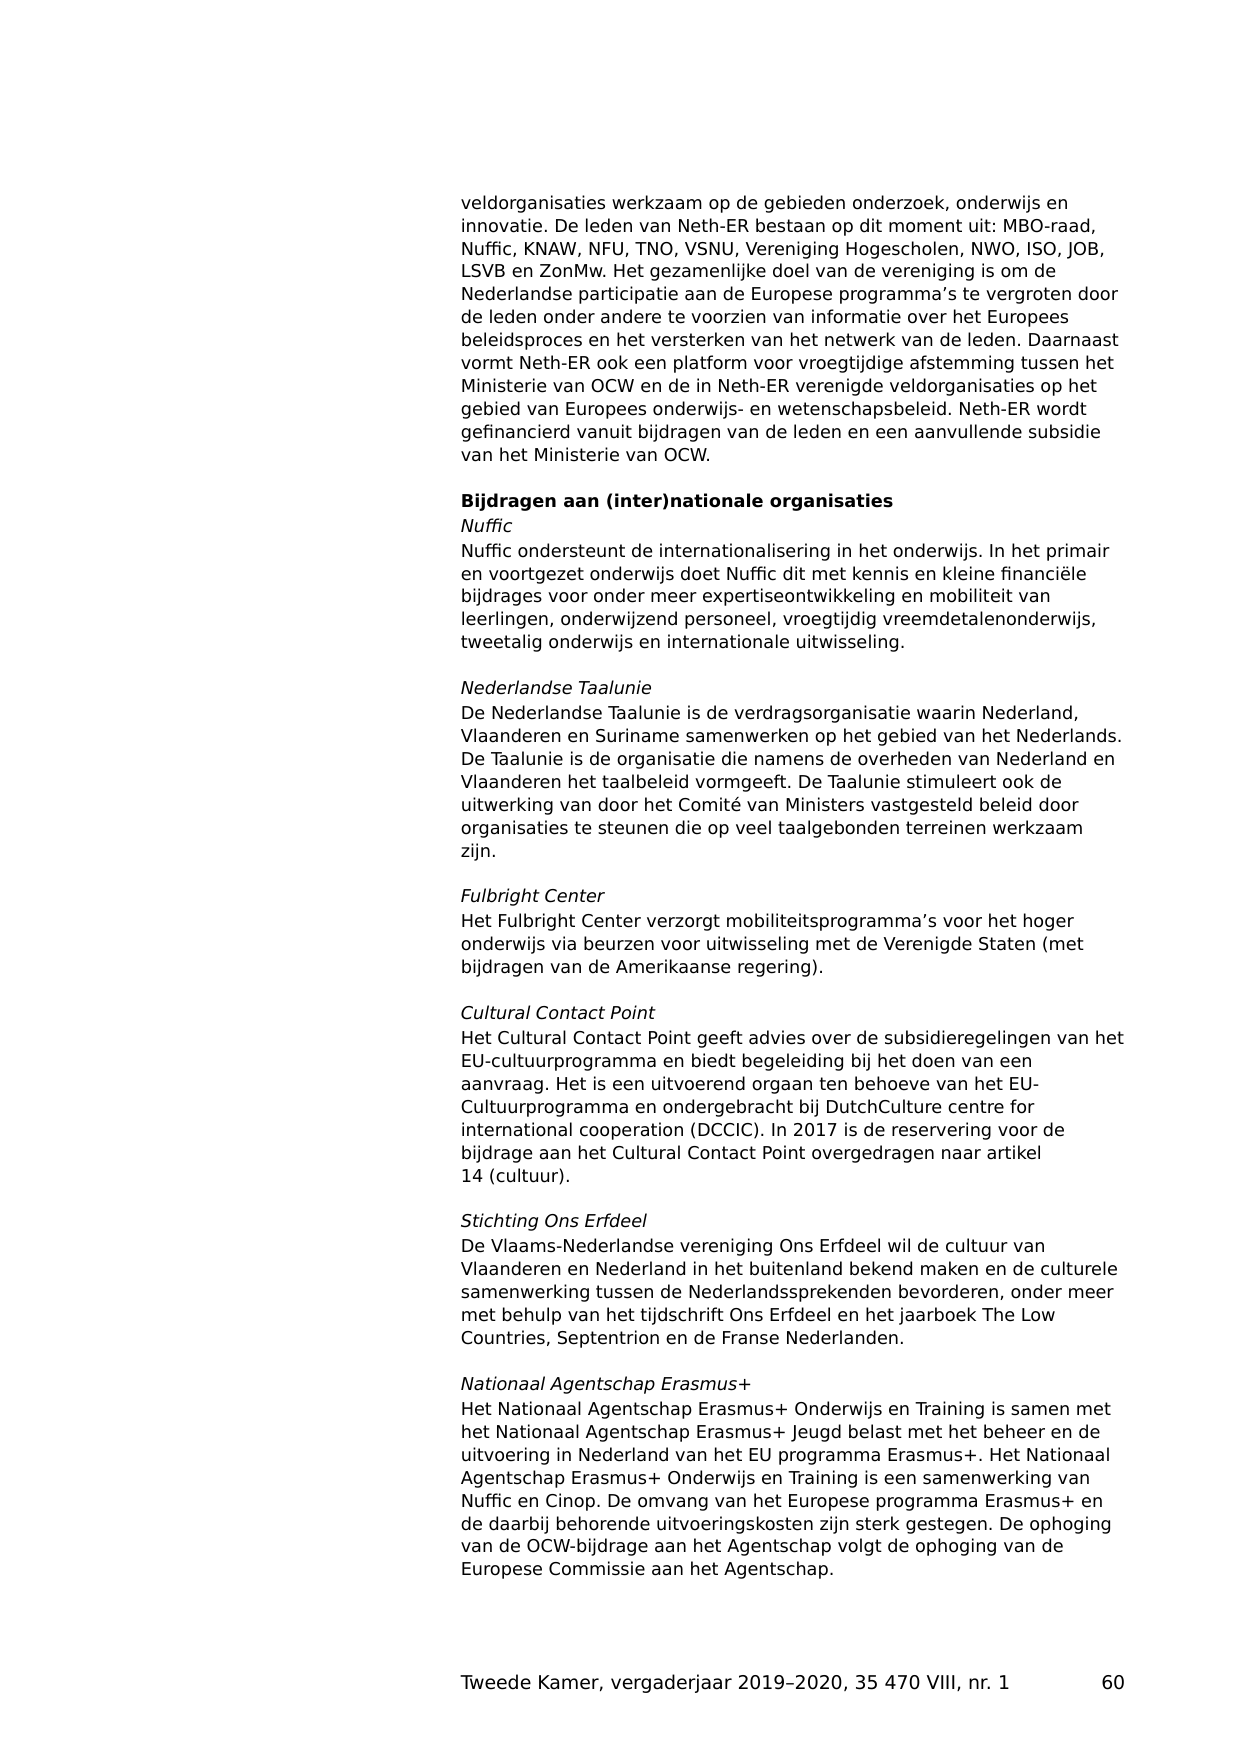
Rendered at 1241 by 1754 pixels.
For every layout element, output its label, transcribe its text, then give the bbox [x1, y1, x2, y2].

text Het Fulbright Center verzorgt mobiliteitsprogramma’s voor het hoger onderwijs via beurzen voor uitwisseling met de Verenigde Staten (met bijdragen van de Amerikaanse regering). [461, 909, 1125, 978]
text Het Nationaal Agentschap Erasmus+ Onderwijs en Training is samen met het Nationaal Agentschap Erasmus+ Jeugd belast met het beheer en de uitvoering in Nederland van het EU programma Erasmus+. Het Nationaal Agentschap Erasmus+ Onderwijs en Training is een samenwerking van Nuffic en Cinop. De omvang van het Europese programma Erasmus+ en de daarbij behorende uitvoeringskosten zijn sterk gestegen. De ophoging van de OCW-bijdrage aan het Agentschap volgt de ophoging van de Europese Commissie aan het Agentschap. [461, 1397, 1125, 1580]
text Het Cultural Contact Point geeft advies over de subsidieregelingen van het EU-cultuurprogramma en biedt begeleiding bij het doen van een aanvraag. Het is een uitvoerend orgaan ten behoeve van het EU-Cultuurprogramma en ondergebracht bij DutchCulture centre for international cooperation (DCCIC). In 2017 is de reservering voor de bijdrage aan het Cultural Contact Point overgedragen naar artikel 14 (cultuur). [461, 1026, 1125, 1187]
text De Vlaams-Nederlandse vereniging Ons Erfdeel wil de cultuur van Vlaanderen en Nederland in het buitenland bekend maken en de culturele samenwerking tussen de Nederlandssprekenden bevorderen, onder meer met behulp van het tijdschrift Ons Erfdeel en het jaarboek The Low Countries, Septentrion en de Franse Nederlanden. [461, 1234, 1125, 1349]
text Fulbright Center [461, 884, 1125, 907]
text Stichting Ons Erfdeel [461, 1209, 1125, 1232]
text Nuffic [461, 514, 1125, 537]
text Cultural Contact Point [461, 1001, 1125, 1024]
text Nederlandse Taalunie [461, 676, 1125, 699]
text Bijdragen aan (inter)nationale organisaties [461, 489, 1125, 512]
text De Nederlandse Taalunie is de verdragsorganisatie waarin Nederland, Vlaanderen en Suriname samenwerken op het gebied van het Nederlands. De Taalunie is de organisatie die namens de overheden van Nederland en Vlaanderen het taalbeleid vormgeeft. De Taalunie stimuleert ook de uitwerking van door het Comité van Ministers vastgesteld beleid door organisaties te steunen die op veel taalgebonden terreinen werkzaam zijn. [461, 701, 1125, 862]
text Nationaal Agentschap Erasmus+ [461, 1372, 1125, 1395]
text veldorganisaties werkzaam op de gebieden onderzoek, onderwijs en innovatie. De leden van Neth-ER bestaan op dit moment uit: MBO-raad, Nuffic, KNAW, NFU, TNO, VSNU, Vereniging Hogescholen, NWO, ISO, JOB, LSVB en ZonMw. Het gezamenlijke doel van de vereniging is om de Nederlandse participatie aan de Europese programma’s te vergroten door de leden onder andere te voorzien van informatie over het Europees beleidsproces en het versterken van het netwerk van de leden. Daarnaast vormt Neth-ER ook een platform voor vroegtijdige afstemming tussen het Ministerie van OCW en de in Neth-ER verenigde veldorganisaties op het gebied van Europees onderwijs- en wetenschapsbeleid. Neth-ER wordt gefinancierd vanuit bijdragen van de leden en een aanvullende subsidie van het Ministerie van OCW. [461, 191, 1125, 466]
text Nuffic ondersteunt de internationalisering in het onderwijs. In het primair en voortgezet onderwijs doet Nuffic dit met kennis en kleine financiële bijdrages voor onder meer expertiseontwikkeling en mobiliteit van leerlingen, onderwijzend personeel, vroegtijdig vreemdetalenonderwijs, tweetalig onderwijs en internationale uitwisseling. [461, 539, 1125, 653]
